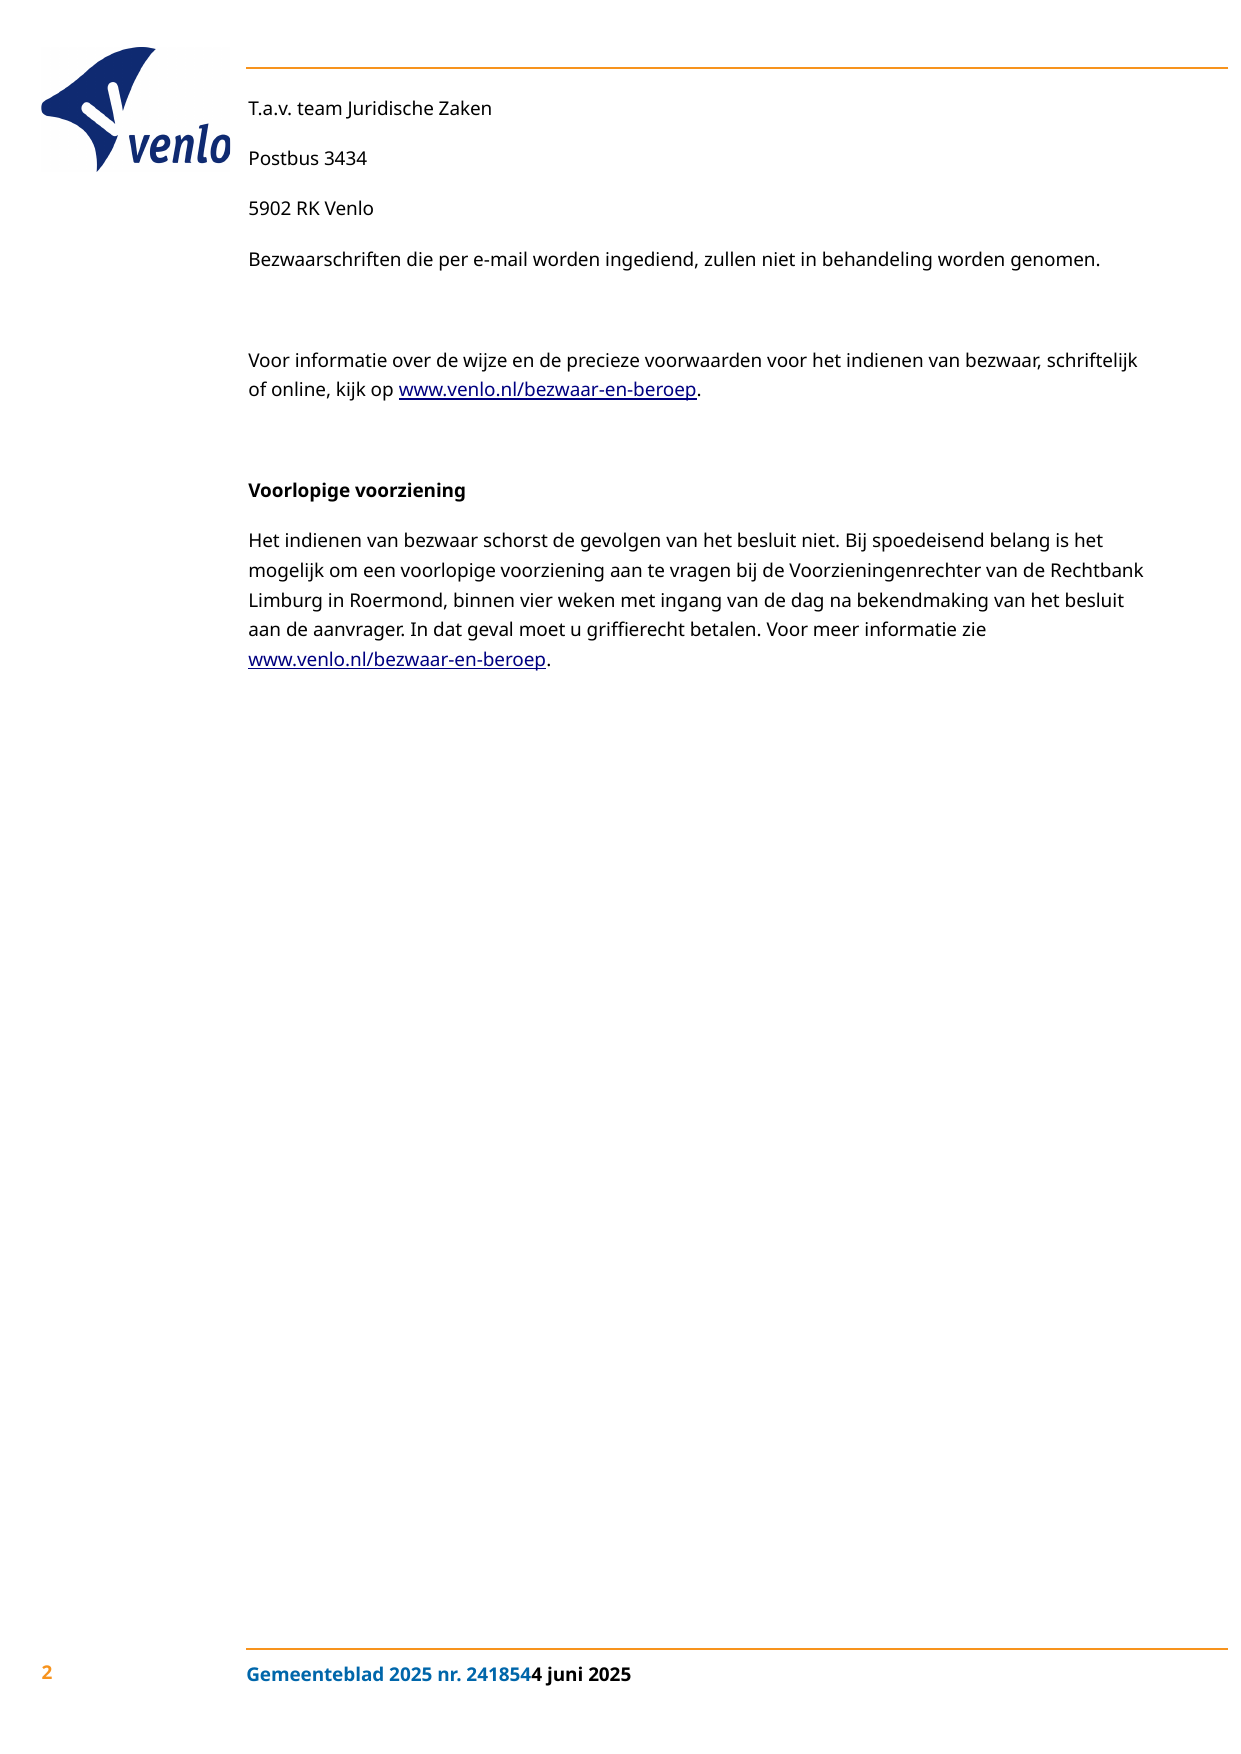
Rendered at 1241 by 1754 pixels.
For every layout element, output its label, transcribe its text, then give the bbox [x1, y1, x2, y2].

text 5902 RK Venlo [248, 196, 1152, 221]
picture [41, 47, 231, 172]
text Voorlopige voorziening [248, 477, 1152, 503]
text Bezwaarschriften die per e-mail worden ingediend, zullen niet in behandeling worden genomen. [248, 246, 1152, 272]
text Voor informatie over de wijze en de precieze voorwaarden voor het indienen van bezwaar, schriftelijk of online, kijk op www.venlo.nl/bezwaar-en-beroep. [248, 347, 1152, 402]
text T.a.v. team Juridische Zaken [248, 95, 1152, 121]
text Postbus 3434 [248, 145, 1152, 171]
text Het indienen van bezwaar schorst de gevolgen van het besluit niet. Bij spoedeisend belang is het mogelijk om een voorlopige voorziening aan te vragen bij de Voorzieningenrechter van de Rechtbank Limburg in Roermond, binnen vier weken met ingang van de dag na bekendmaking van het besluit aan de aanvrager. In dat geval moet u griffierecht betalen. Voor meer informatie zie www.venlo.nl/bezwaar-en-beroep. [248, 528, 1152, 672]
